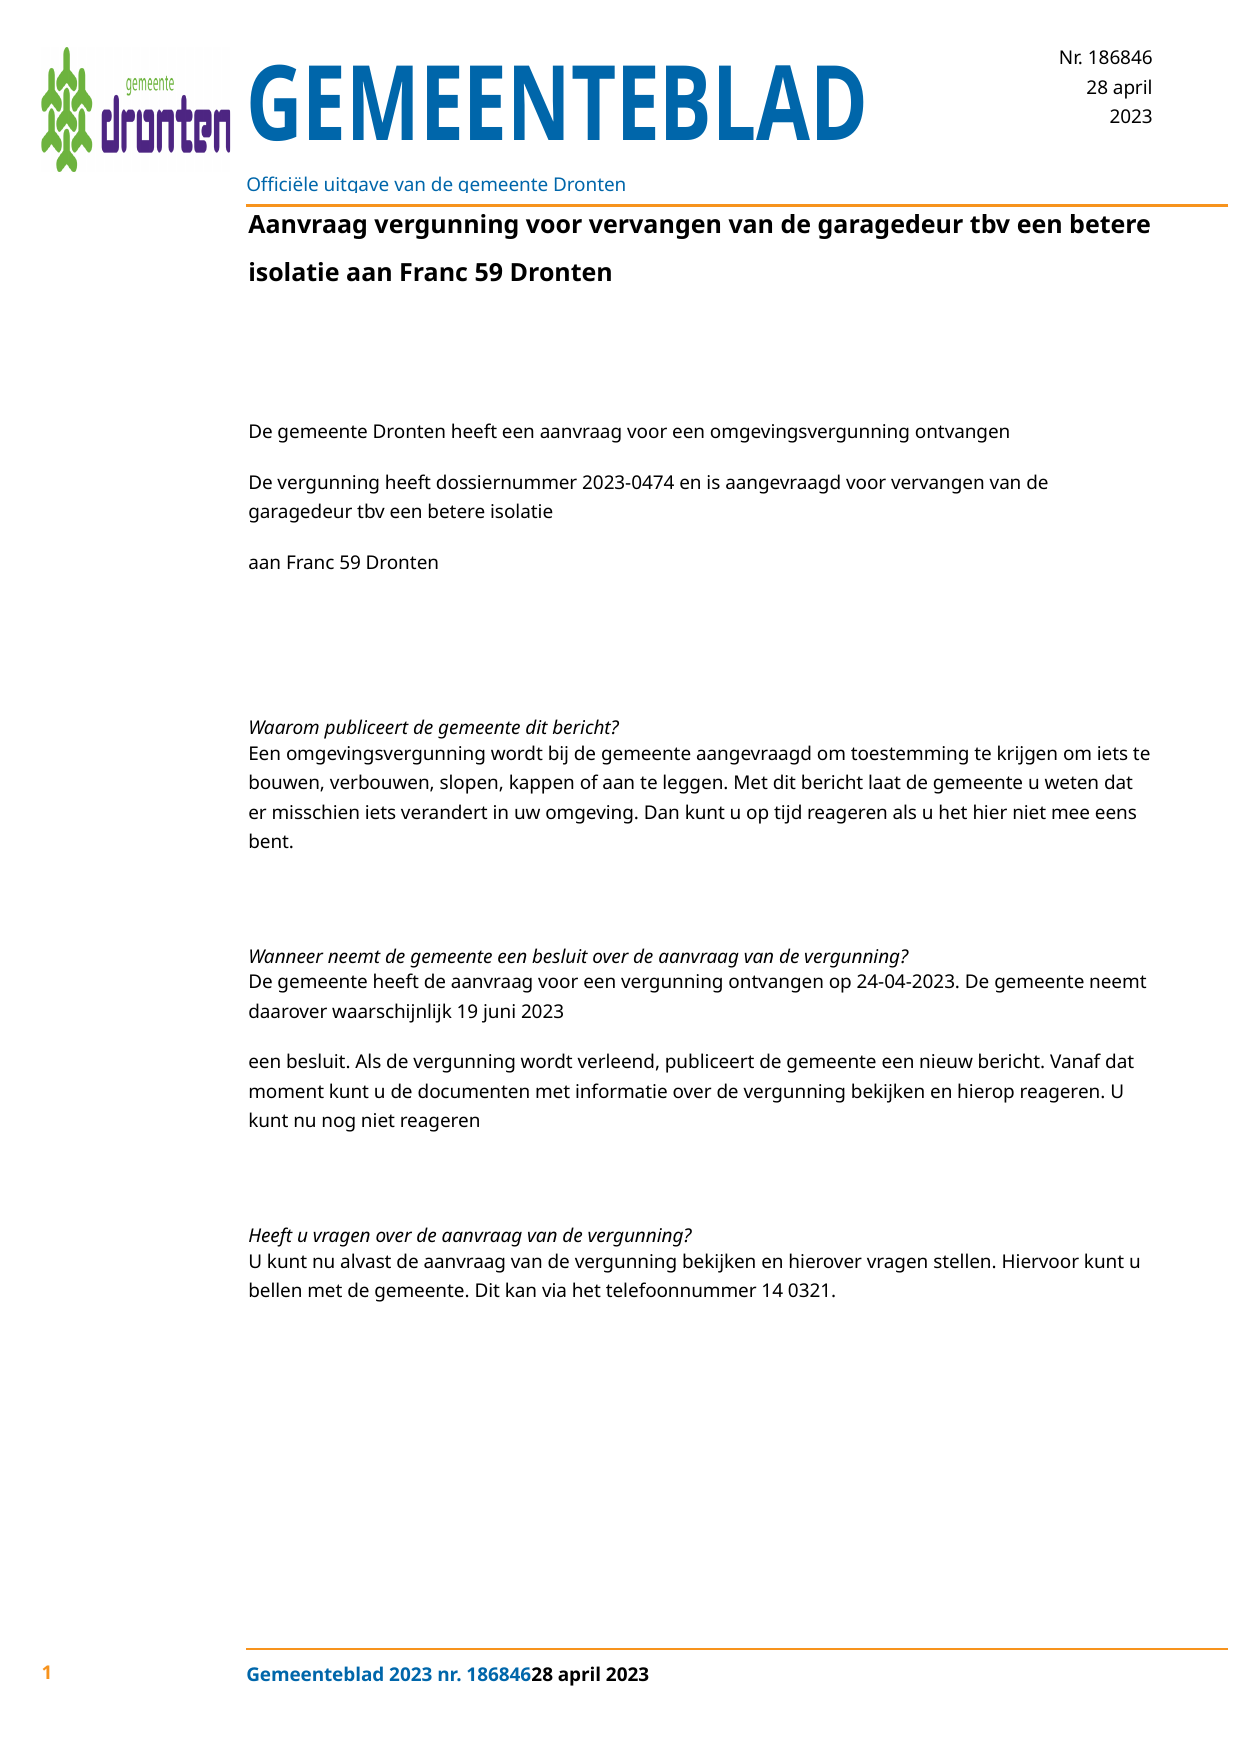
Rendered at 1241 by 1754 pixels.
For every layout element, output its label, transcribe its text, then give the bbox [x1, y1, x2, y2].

text aan Franc 59 Dronten [248, 549, 1152, 575]
text Heeft u vragen over de aanvraag van de vergunning? [248, 1222, 1152, 1248]
text een besluit. Als de vergunning wordt verleend, publiceert de gemeente een nieuw bericht. Vanaf dat moment kunt u de documenten met informatie over de vergunning bekijken en hierop reageren. U kunt nu nog niet reageren [248, 1048, 1152, 1133]
text De gemeente Dronten heeft een aanvraag voor een omgevingsvergunning ontvangen [248, 419, 1152, 444]
text Wanneer neemt de gemeente een besluit over de aanvraag van de vergunning? [248, 943, 1152, 968]
text U kunt nu alvast de aanvraag van de vergunning bekijken en hierover vragen stellen. Hiervoor kunt u bellen met de gemeente. Dit kan via het telefoonnummer 14 0321. [248, 1248, 1152, 1303]
picture [41, 47, 231, 172]
text Een omgevingsvergunning wordt bij de gemeente aangevraagd om toestemming te krijgen om iets te bouwen, verbouwen, slopen, kappen of aan te leggen. Met dit bericht laat de gemeente u weten dat er misschien iets verandert in uw omgeving. Dan kunt u op tijd reageren als u het hier niet mee eens bent. [248, 740, 1152, 854]
text De vergunning heeft dossiernummer 2023-0474 en is aangevraagd voor vervangen van de garagedeur tbv een betere isolatie [248, 469, 1152, 524]
text De gemeente heeft de aanvraag voor een vergunning ontvangen op 24-04-2023. De gemeente neemt daarover waarschijnlijk 19 juni 2023 [248, 968, 1152, 1024]
text Aanvraag vergunning voor vervangen van de garagedeur tbv een betere isolatie aan Franc 59 Dronten [248, 207, 1152, 288]
text Waarom publiceert de gemeente dit bericht? [248, 714, 1152, 740]
